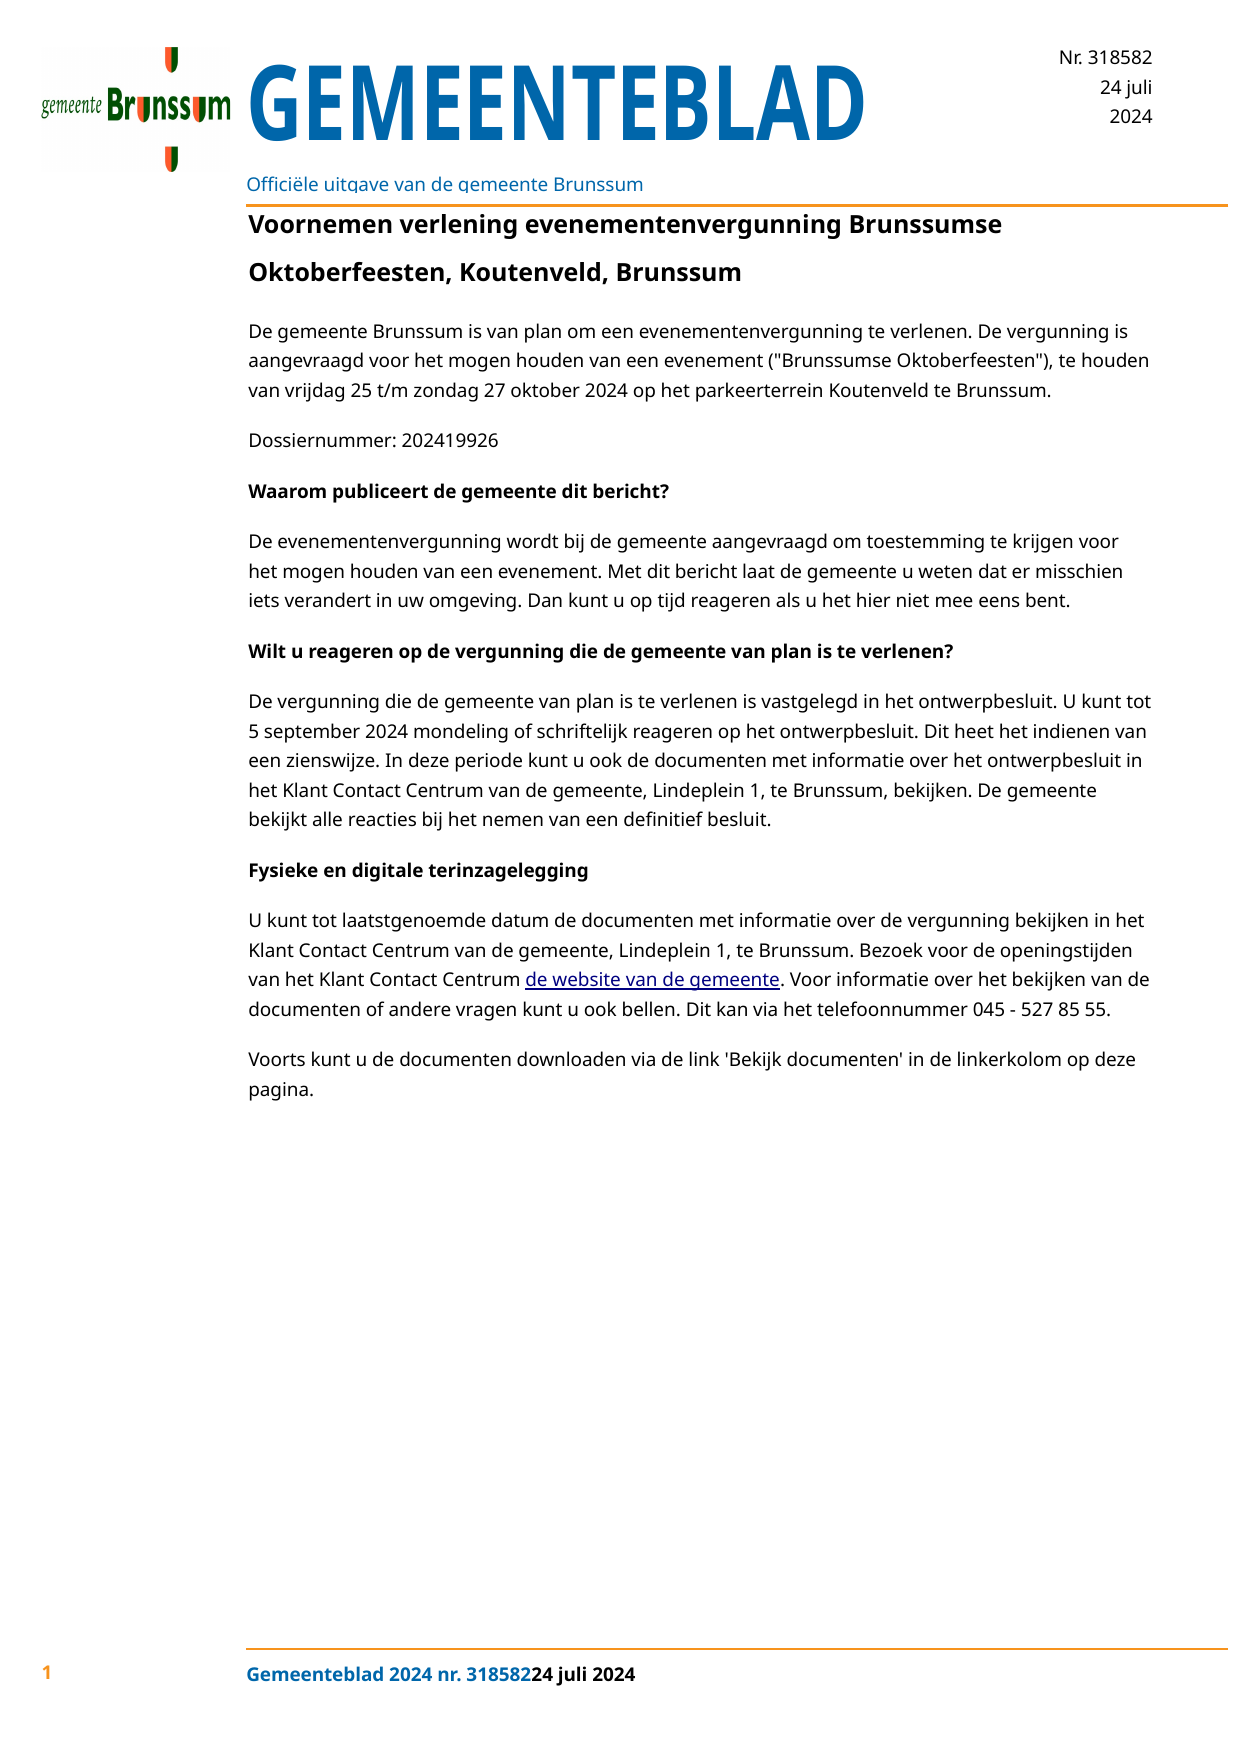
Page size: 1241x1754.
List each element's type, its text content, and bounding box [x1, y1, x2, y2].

text Wilt u reageren op de vergunning die de gemeente van plan is te verlenen? [248, 638, 1152, 664]
text Dossiernummer: 202419926 [248, 427, 1152, 453]
text De evenementenvergunning wordt bij de gemeente aangevraagd om toestemming te krijgen voor het mogen houden van een evenement. Met dit bericht laat de gemeente u weten dat er misschien iets verandert in uw omgeving. Dan kunt u op tijd reageren als u het hier niet mee eens bent. [248, 528, 1152, 613]
text Voorts kunt u de documenten downloaden via de link 'Bekijk documenten' in de linkerkolom op deze pagina. [248, 1047, 1152, 1102]
text Voornemen verlening evenementenvergunning Brunssumse Oktoberfeesten, Koutenveld, Brunssum [248, 207, 1152, 288]
text U kunt tot laatstgenoemde datum de documenten met informatie over de vergunning bekijken in het Klant Contact Centrum van de gemeente, Lindeplein 1, te Brunssum. Bezoek voor de openingstijden van het Klant Contact Centrum de website van de gemeente. Voor informatie over het bekijken van de documenten of andere vragen kunt u ook bellen. Dit kan via het telefoonnummer 045 - 527 85 55. [248, 907, 1152, 1022]
text De vergunning die de gemeente van plan is te verlenen is vastgelegd in het ontwerpbesluit. U kunt tot 5 september 2024 mondeling of schriftelijk reageren op het ontwerpbesluit. Dit heet het indienen van een zienswijze. In deze periode kunt u ook de documenten met informatie over het ontwerpbesluit in het Klant Contact Centrum van de gemeente, Lindeplein 1, te Brunssum, bekijken. De gemeente bekijkt alle reacties bij het nemen van een definitief besluit. [248, 688, 1152, 832]
picture [41, 47, 231, 172]
text De gemeente Brunssum is van plan om een evenementenvergunning te verlenen. De vergunning is aangevraagd voor het mogen houden van een evenement ("Brunssumse Oktoberfeesten"), te houden van vrijdag 25 t/m zondag 27 oktober 2024 op het parkeerterrein Koutenveld te Brunssum. [248, 318, 1152, 403]
text Waarom publiceert de gemeente dit bericht? [248, 478, 1152, 504]
text Fysieke en digitale terinzagelegging [248, 857, 1152, 883]
